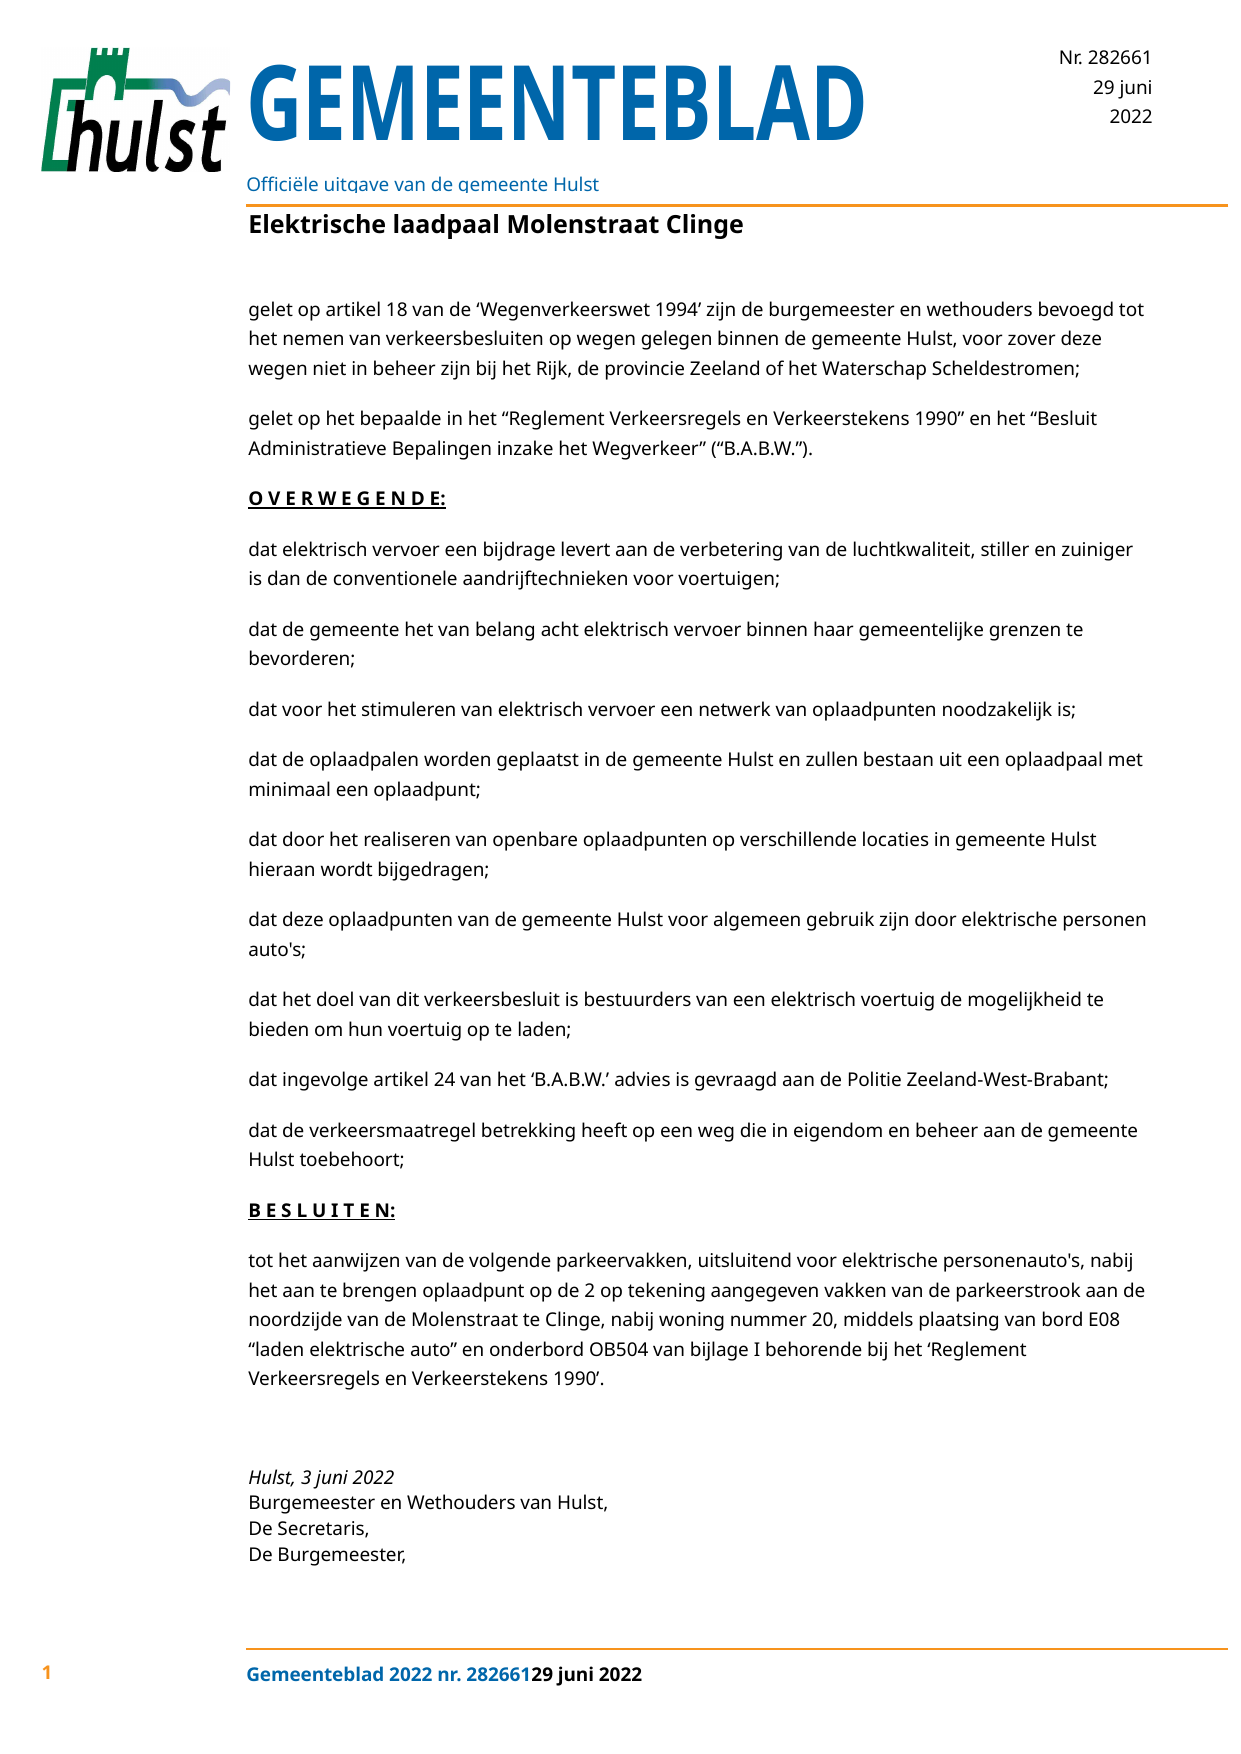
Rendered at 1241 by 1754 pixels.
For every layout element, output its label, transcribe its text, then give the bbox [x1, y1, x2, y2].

text dat deze oplaadpunten van de gemeente Hulst voor algemeen gebruik zijn door elektrische personen auto's; [248, 906, 1152, 962]
text dat ingevolge artikel 24 van het ‘B.A.B.W.’ advies is gevraagd aan de Politie Zeeland-West-Brabant; [248, 1066, 1152, 1092]
picture [41, 47, 231, 172]
text dat door het realiseren van openbare oplaadpunten op verschillende locaties in gemeente Hulst hieraan wordt bijgedragen; [248, 826, 1152, 882]
text dat het doel van dit verkeersbesluit is bestuurders van een elektrisch voertuig de mogelijkheid te bieden om hun voertuig op te laden; [248, 986, 1152, 1042]
text Elektrische laadpaal Molenstraat Clinge [248, 207, 1152, 241]
text Burgemeester en Wethouders van Hulst, [248, 1489, 1152, 1515]
text dat de verkeersmaatregel betrekking heeft op een weg die in eigendom en beheer aan de gemeente Hulst toebehoort; [248, 1117, 1152, 1172]
text De Burgemeester, [248, 1541, 1152, 1567]
text gelet op het bepaalde in het “Reglement Verkeersregels en Verkeerstekens 1990” en het “Besluit Administratieve Bepalingen inzake het Wegverkeer” (“B.A.B.W.”). [248, 406, 1152, 461]
text O V E R W E G E N D E: [248, 486, 1152, 511]
text B E S L U I T E N: [248, 1197, 1152, 1223]
text dat de oplaadpalen worden geplaatst in de gemeente Hulst en zullen bestaan uit een oplaadpaal met minimaal een oplaadpunt; [248, 746, 1152, 802]
text dat elektrisch vervoer een bijdrage levert aan de verbetering van de luchtkwaliteit, stiller en zuiniger is dan de conventionele aandrijftechnieken voor voertuigen; [248, 536, 1152, 591]
text tot het aanwijzen van de volgende parkeervakken, uitsluitend voor elektrische personenauto's, nabij het aan te brengen oplaadpunt op de 2 op tekening aangegeven vakken van de parkeerstrook aan de noordzijde van de Molenstraat te Clinge, nabij woning nummer 20, middels plaatsing van bord E08 “laden elektrische auto” en onderbord OB504 van bijlage I behorende bij het ‘Reglement Verkeersregels en Verkeerstekens 1990’. [248, 1247, 1152, 1391]
text dat de gemeente het van belang acht elektrisch vervoer binnen haar gemeentelijke grenzen te bevorderen; [248, 616, 1152, 671]
text De Secretaris, [248, 1515, 1152, 1541]
text Hulst, 3 juni 2022 [248, 1464, 1152, 1489]
text dat voor het stimuleren van elektrisch vervoer een netwerk van oplaadpunten noodzakelijk is; [248, 696, 1152, 722]
text gelet op artikel 18 van de ‘Wegenverkeerswet 1994’ zijn de burgemeester en wethouders bevoegd tot het nemen van verkeersbesluiten op wegen gelegen binnen de gemeente Hulst, voor zover deze wegen niet in beheer zijn bij het Rijk, de provincie Zeeland of het Waterschap Scheldestromen; [248, 296, 1152, 381]
